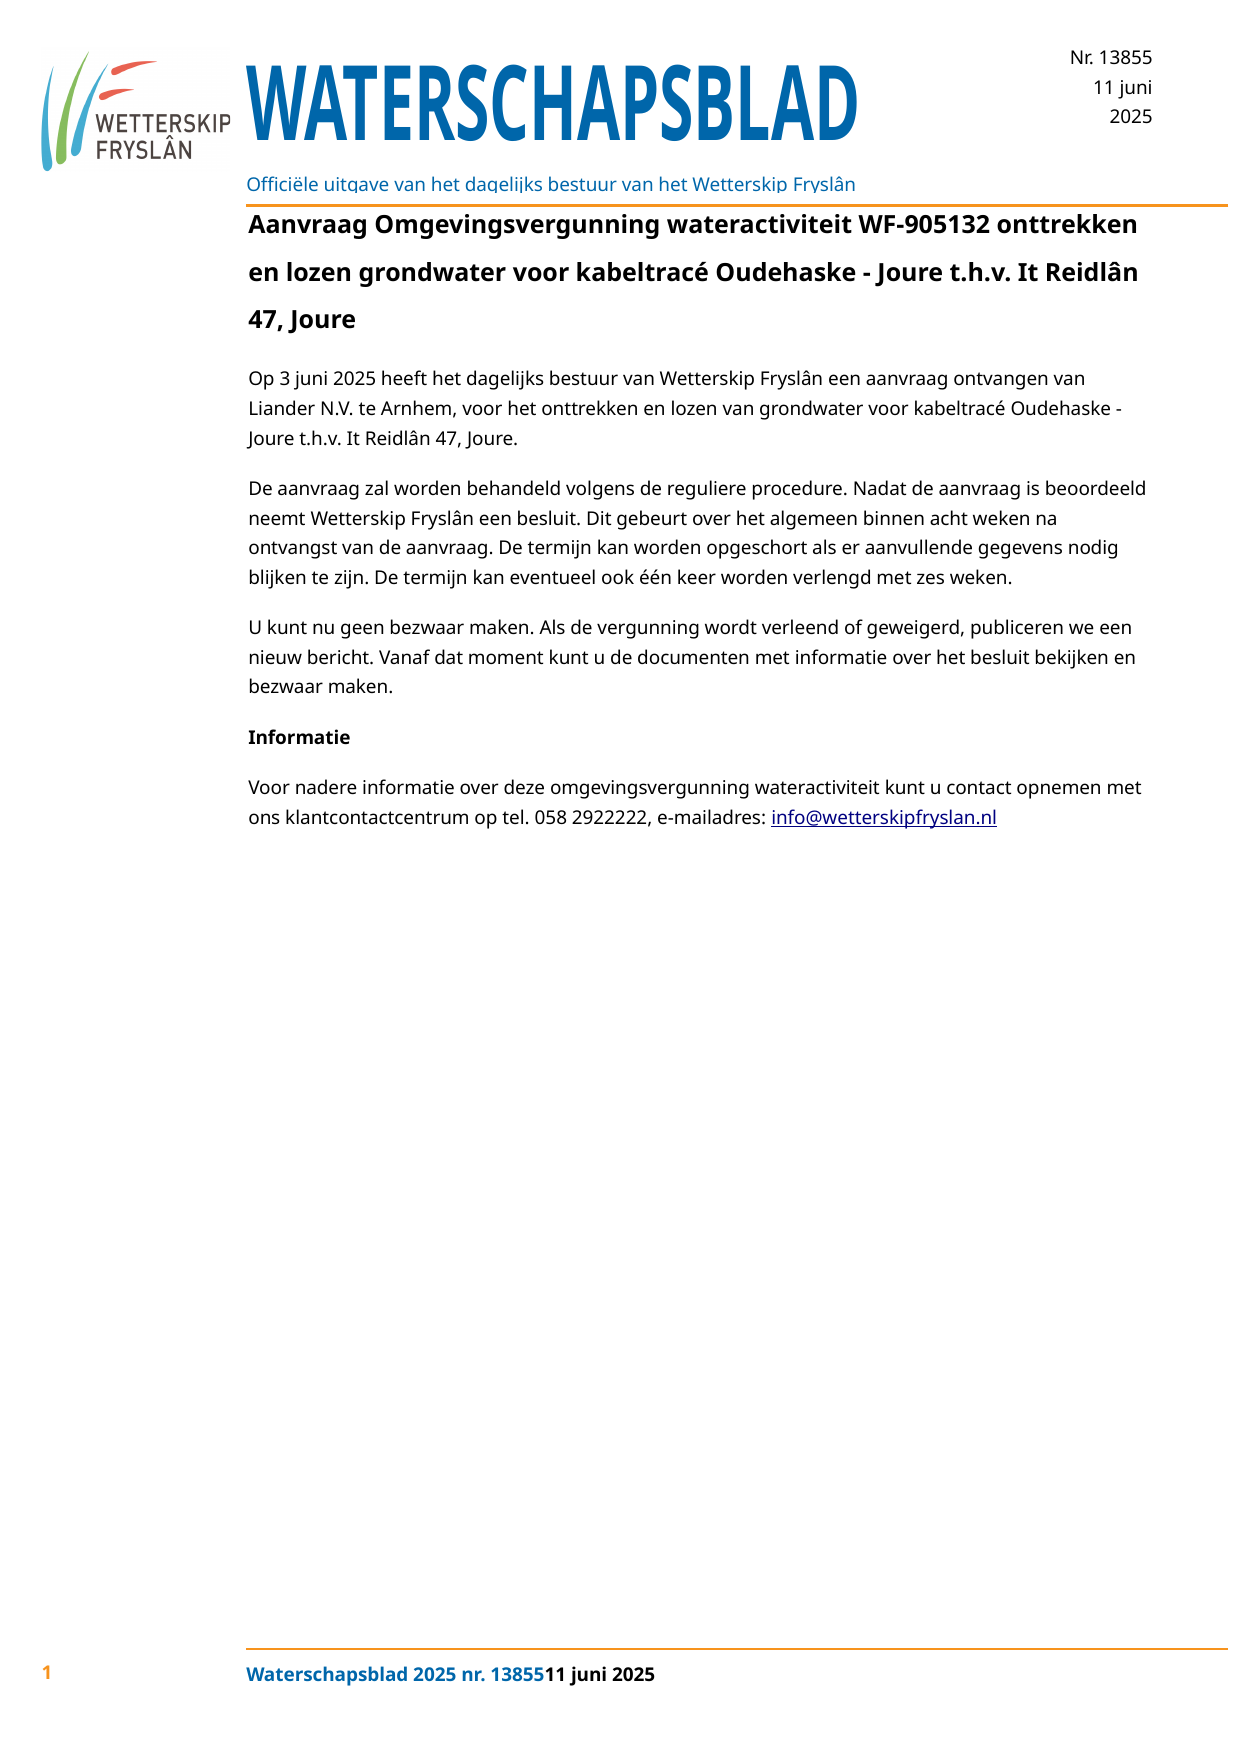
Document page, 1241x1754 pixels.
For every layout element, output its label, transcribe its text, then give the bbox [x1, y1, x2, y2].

text Aanvraag Omgevingsvergunning wateractiviteit WF-905132 onttrekken en lozen grondwater voor kabeltracé Oudehaske - Joure t.h.v. It Reidlân 47, Joure [248, 207, 1152, 336]
text De aanvraag zal worden behandeld volgens de reguliere procedure. Nadat de aanvraag is beoordeeld neemt Wetterskip Fryslân een besluit. Dit gebeurt over het algemeen binnen acht weken na ontvangst van de aanvraag. De termijn kan worden opgeschort als er aanvullende gegevens nodig blijken te zijn. De termijn kan eventueel ook één keer worden verlengd met zes weken. [248, 475, 1152, 589]
text U kunt nu geen bezwaar maken. Als de vergunning wordt verleend of geweigerd, publiceren we een nieuw bericht. Vanaf dat moment kunt u de documenten met informatie over het besluit bekijken en bezwaar maken. [248, 614, 1152, 699]
picture [41, 47, 231, 172]
text Informatie [248, 724, 1152, 749]
text Voor nadere informatie over deze omgevingsvergunning wateractiviteit kunt u contact opnemen met ons klantcontactcentrum op tel. 058 2922222, e-mailadres: info@wetterskipfryslan.nl [248, 774, 1152, 829]
text Op 3 juni 2025 heeft het dagelijks bestuur van Wetterskip Fryslân een aanvraag ontvangen van Liander N.V. te Arnhem, voor het onttrekken en lozen van grondwater voor kabeltracé Oudehaske - Joure t.h.v. It Reidlân 47, Joure. [248, 366, 1152, 450]
